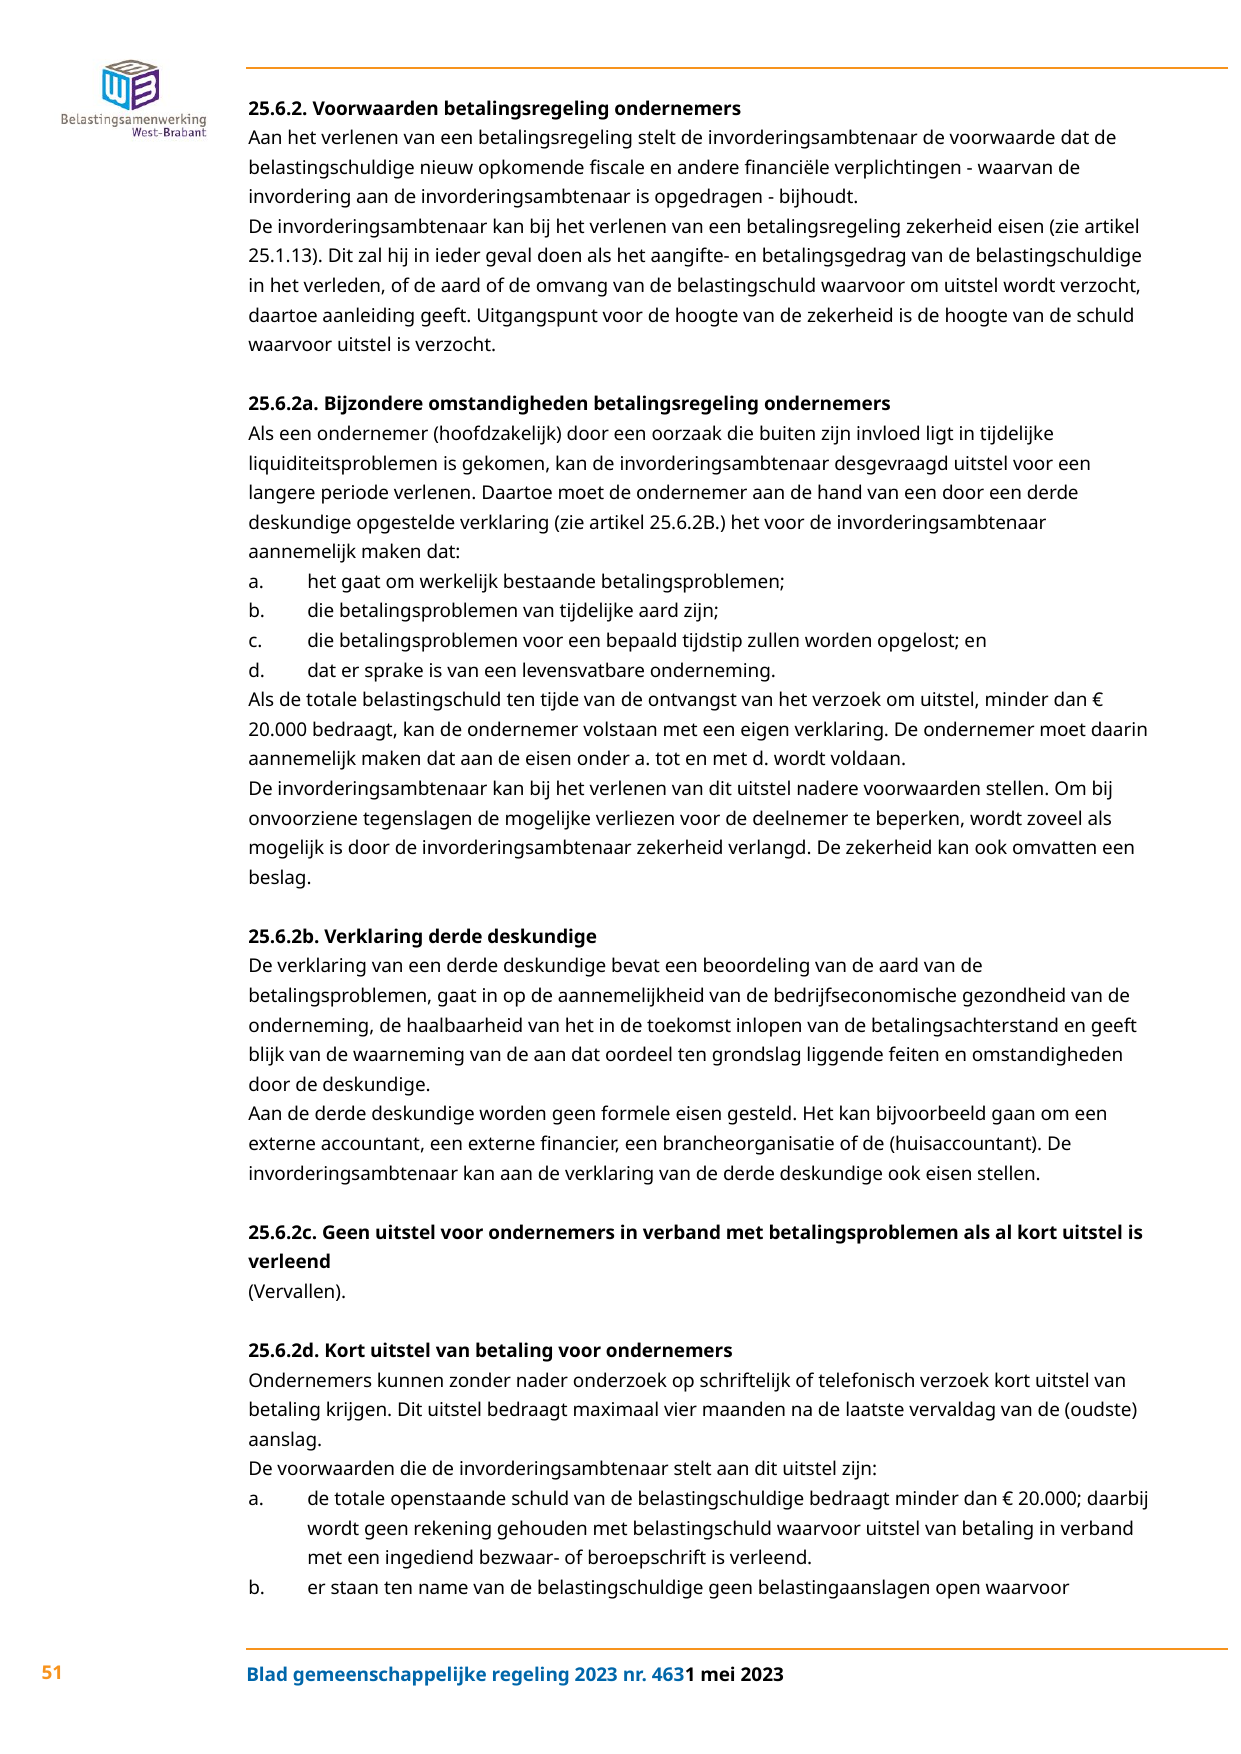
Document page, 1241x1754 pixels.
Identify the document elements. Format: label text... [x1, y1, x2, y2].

text De invorderingsambtenaar kan bij het verlenen van dit uitstel nadere voorwaarden stellen. Om bij onvoorziene tegenslagen de mogelijke verliezen voor de deelnemer te beperken, wordt zoveel als mogelijk is door de invorderingsambtenaar zekerheid verlangd. De zekerheid kan ook omvatten een beslag. [248, 775, 1152, 890]
text Aan de derde deskundige worden geen formele eisen gesteld. Het kan bijvoorbeeld gaan om een externe accountant, een externe financier, een brancheorganisatie of de (huisaccountant). De invorderingsambtenaar kan aan de verklaring van de derde deskundige ook eisen stellen. [248, 1101, 1152, 1186]
text 25.6.2c. Geen uitstel voor ondernemers in verband met betalingsproblemen als al kort uitstel is verleend [248, 1219, 1152, 1274]
text 25.6.2b. Verklaring derde deskundige [248, 923, 1152, 949]
text Aan het verlenen van een betalingsregeling stelt de invorderingsambtenaar de voorwaarde dat de belastingschuldige nieuw opkomende fiscale en andere financiële verplichtingen - waarvan de invordering aan de invorderingsambtenaar is opgedragen - bijhoudt. [248, 124, 1152, 209]
list die betalingsproblemen voor een bepaald tijdstip zullen worden opgelost; en [248, 627, 1152, 653]
list dat er sprake is van een levensvatbare onderneming. [248, 657, 1152, 683]
text De invorderingsambtenaar kan bij het verlenen van een betalingsregeling zekerheid eisen (zie artikel 25.1.13). Dit zal hij in ieder geval doen als het aangifte- en betalingsgedrag van de belastingschuldige in het verleden, of de aard of de omvang van de belastingschuld waarvoor om uitstel wordt verzocht, daartoe aanleiding geeft. Uitgangspunt voor de hoogte van de zekerheid is de hoogte van de schuld waarvoor uitstel is verzocht. [248, 213, 1152, 357]
text 25.6.2. Voorwaarden betalingsregeling ondernemers [248, 95, 1152, 121]
list het gaat om werkelijk bestaande betalingsproblemen; [248, 568, 1152, 594]
list de totale openstaande schuld van de belastingschuldige bedraagt minder dan € 20.000; daarbij wordt geen rekening gehouden met belastingschuld waarvoor uitstel van betaling in verband met een ingediend bezwaar- of beroepschrift is verleend. [248, 1485, 1152, 1570]
list er staan ten name van de belastingschuldige geen belastingaanslagen open waarvoor [248, 1574, 1152, 1600]
text De voorwaarden die de invorderingsambtenaar stelt aan dit uitstel zijn: [248, 1456, 1152, 1481]
text Als de totale belastingschuld ten tijde van de ontvangst van het verzoek om uitstel, minder dan € 20.000 bedraagt, kan de ondernemer volstaan met een eigen verklaring. De ondernemer moet daarin aannemelijk maken dat aan de eisen onder a. tot en met d. wordt voldaan. [248, 686, 1152, 771]
text Als een ondernemer (hoofdzakelijk) door een oorzaak die buiten zijn invloed ligt in tijdelijke liquiditeitsproblemen is gekomen, kan de invorderingsambtenaar desgevraagd uitstel voor een langere periode verlenen. Daartoe moet de ondernemer aan de hand van een door een derde deskundige opgestelde verklaring (zie artikel 25.6.2B.) het voor de invorderingsambtenaar aannemelijk maken dat: [248, 420, 1152, 564]
text Ondernemers kunnen zonder nader onderzoek op schriftelijk of telefonisch verzoek kort uitstel van betaling krijgen. Dit uitstel bedraagt maximaal vier maanden na de laatste vervaldag van de (oudste) aanslag. [248, 1367, 1152, 1452]
list die betalingsproblemen van tijdelijke aard zijn; [248, 598, 1152, 623]
text 25.6.2d. Kort uitstel van betaling voor ondernemers [248, 1337, 1152, 1363]
text 25.6.2a. Bijzondere omstandigheden betalingsregeling ondernemers [248, 391, 1152, 416]
text (Vervallen). [248, 1278, 1152, 1304]
picture [41, 47, 231, 172]
text De verklaring van een derde deskundige bevat een beoordeling van de aard van de betalingsproblemen, gaat in op de aannemelijkheid van de bedrijfseconomische gezondheid van de onderneming, de haalbaarheid van het in de toekomst inlopen van de betalingsachterstand en geeft blijk van de waarneming van de aan dat oordeel ten grondslag liggende feiten en omstandigheden door de deskundige. [248, 953, 1152, 1097]
